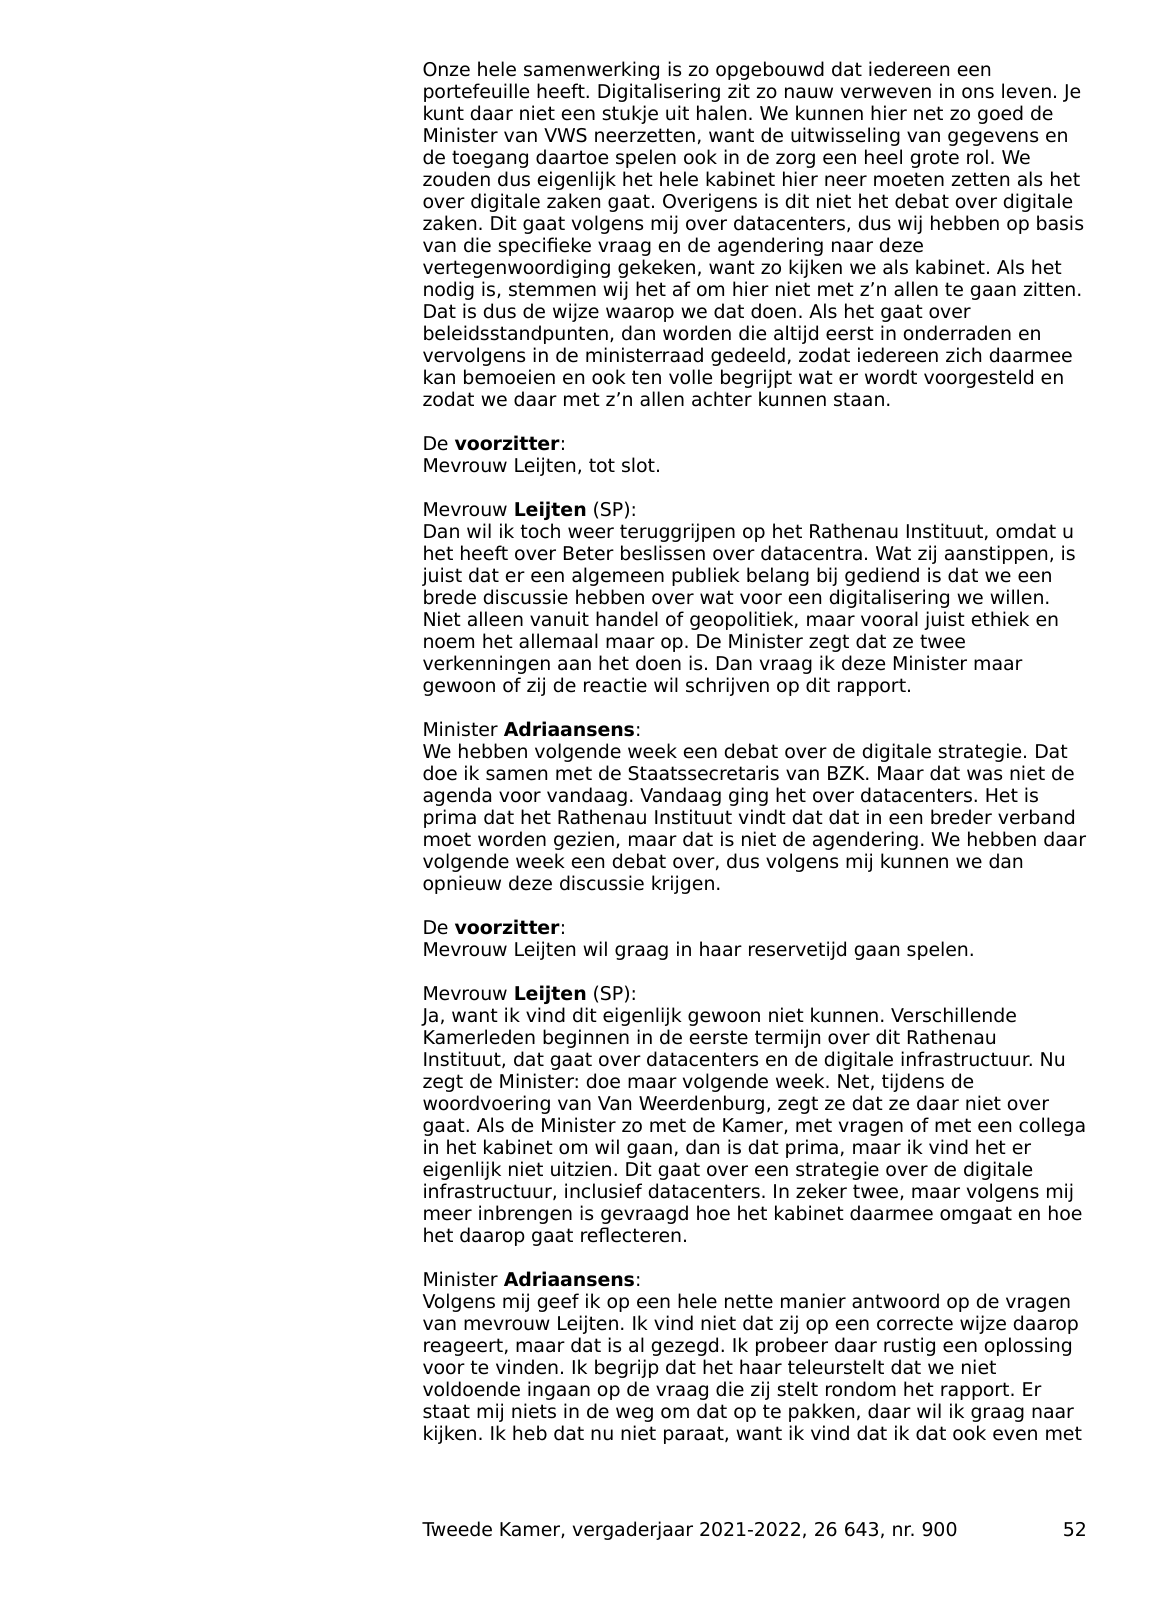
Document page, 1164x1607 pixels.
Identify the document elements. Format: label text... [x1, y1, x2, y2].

text De voorzitter: [422, 917, 1087, 939]
text Mevrouw Leijten wil graag in haar reservetijd gaan spelen. [422, 939, 1087, 961]
text Minister Adriaansens: [422, 719, 1087, 741]
text Mevrouw Leijten (SP): [422, 983, 1087, 1005]
text Minister Adriaansens: [422, 1269, 1087, 1291]
text Dan wil ik toch weer teruggrijpen op het Rathenau Instituut, omdat u het heeft over Beter beslissen over datacentra. Wat zij aanstippen, is juist dat er een algemeen publiek belang bij gediend is dat we een brede discussie hebben over wat voor een digitalisering we willen. Niet alleen vanuit handel of geopolitiek, maar vooral juist ethiek en noem het allemaal maar op. De Minister zegt dat ze twee verkenningen aan het doen is. Dan vraag ik deze Minister maar gewoon of zij de reactie wil schrijven op dit rapport. [422, 521, 1087, 697]
text Onze hele samenwerking is zo opgebouwd dat iedereen een portefeuille heeft. Digitalisering zit zo nauw verweven in ons leven. Je kunt daar niet een stukje uit halen. We kunnen hier net zo goed de Minister van VWS neerzetten, want de uitwisseling van gegevens en de toegang daartoe spelen ook in de zorg een heel grote rol. We zouden dus eigenlijk het hele kabinet hier neer moeten zetten als het over digitale zaken gaat. Overigens is dit niet het debat over digitale zaken. Dit gaat volgens mij over datacenters, dus wij hebben op basis van die specifieke vraag en de agendering naar deze vertegenwoordiging gekeken, want zo kijken we als kabinet. Als het nodig is, stemmen wij het af om hier niet met z’n allen te gaan zitten. Dat is dus de wijze waarop we dat doen. Als het gaat over beleidsstandpunten, dan worden die altijd eerst in onderraden en vervolgens in de ministerraad gedeeld, zodat iedereen zich daarmee kan bemoeien en ook ten volle begrijpt wat er wordt voorgesteld en zodat we daar met z’n allen achter kunnen staan. [422, 59, 1087, 411]
text Ja, want ik vind dit eigenlijk gewoon niet kunnen. Verschillende Kamerleden beginnen in de eerste termijn over dit Rathenau Instituut, dat gaat over datacenters en de digitale infrastructuur. Nu zegt de Minister: doe maar volgende week. Net, tijdens de woordvoering van Van Weerdenburg, zegt ze dat ze daar niet over gaat. Als de Minister zo met de Kamer, met vragen of met een collega in het kabinet om wil gaan, dan is dat prima, maar ik vind het er eigenlijk niet uitzien. Dit gaat over een strategie over de digitale infrastructuur, inclusief datacenters. In zeker twee, maar volgens mij meer inbrengen is gevraagd hoe het kabinet daarmee omgaat en hoe het daarop gaat reflecteren. [422, 1005, 1087, 1247]
text We hebben volgende week een debat over de digitale strategie. Dat doe ik samen met de Staatssecretaris van BZK. Maar dat was niet de agenda voor vandaag. Vandaag ging het over datacenters. Het is prima dat het Rathenau Instituut vindt dat dat in een breder verband moet worden gezien, maar dat is niet de agendering. We hebben daar volgende week een debat over, dus volgens mij kunnen we dan opnieuw deze discussie krijgen. [422, 741, 1087, 895]
text Volgens mij geef ik op een hele nette manier antwoord op de vragen van mevrouw Leijten. Ik vind niet dat zij op een correcte wijze daarop reageert, maar dat is al gezegd. Ik probeer daar rustig een oplossing voor te vinden. Ik begrijp dat het haar teleurstelt dat we niet voldoende ingaan op de vraag die zij stelt rondom het rapport. Er staat mij niets in de weg om dat op te pakken, daar wil ik graag naar kijken. Ik heb dat nu niet paraat, want ik vind dat ik dat ook even met [422, 1291, 1087, 1445]
text De voorzitter: [422, 433, 1087, 455]
text Mevrouw Leijten, tot slot. [422, 455, 1087, 477]
text Mevrouw Leijten (SP): [422, 499, 1087, 521]
